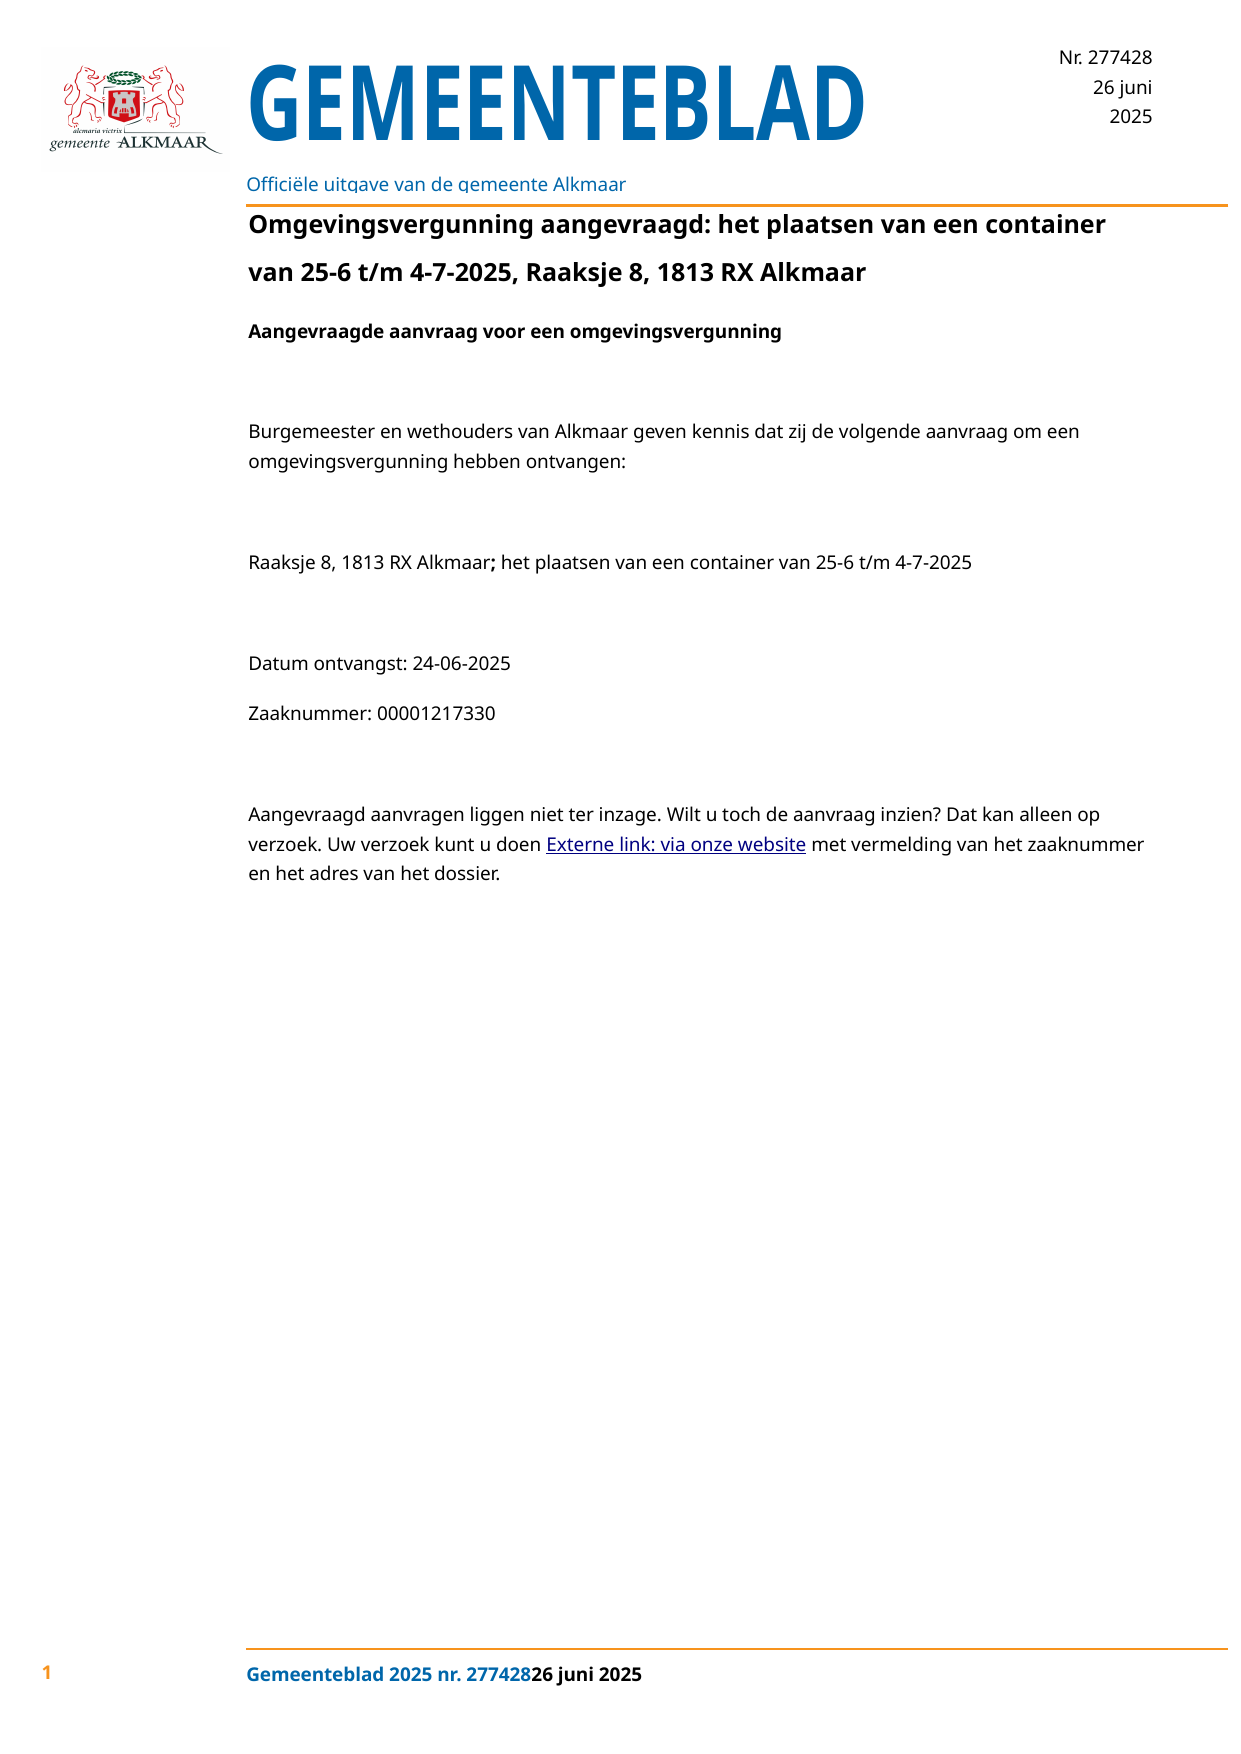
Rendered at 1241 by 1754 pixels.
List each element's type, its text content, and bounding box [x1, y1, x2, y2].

picture [41, 47, 231, 172]
text Raaksje 8, 1813 RX Alkmaar; het plaatsen van een container van 25-6 t/m 4-7-2025 [248, 549, 1152, 575]
text Omgevingsvergunning aangevraagd: het plaatsen van een container van 25-6 t/m 4-7-2025, Raaksje 8, 1813 RX Alkmaar [248, 207, 1152, 288]
text Datum ontvangst: 24-06-2025 [248, 650, 1152, 676]
text Aangevraagde aanvraag voor een omgevingsvergunning [248, 318, 1152, 344]
text Zaaknummer: 00001217330 [248, 700, 1152, 726]
text Burgemeester en wethouders van Alkmaar geven kennis dat zij de volgende aanvraag om een omgevingsvergunning hebben ontvangen: [248, 419, 1152, 474]
text Aangevraagd aanvragen liggen niet ter inzage. Wilt u toch de aanvraag inzien? Dat kan alleen op verzoek. Uw verzoek kunt u doen Externe link: via onze website met vermelding van het zaaknummer en het adres van het dossier. [248, 801, 1152, 886]
